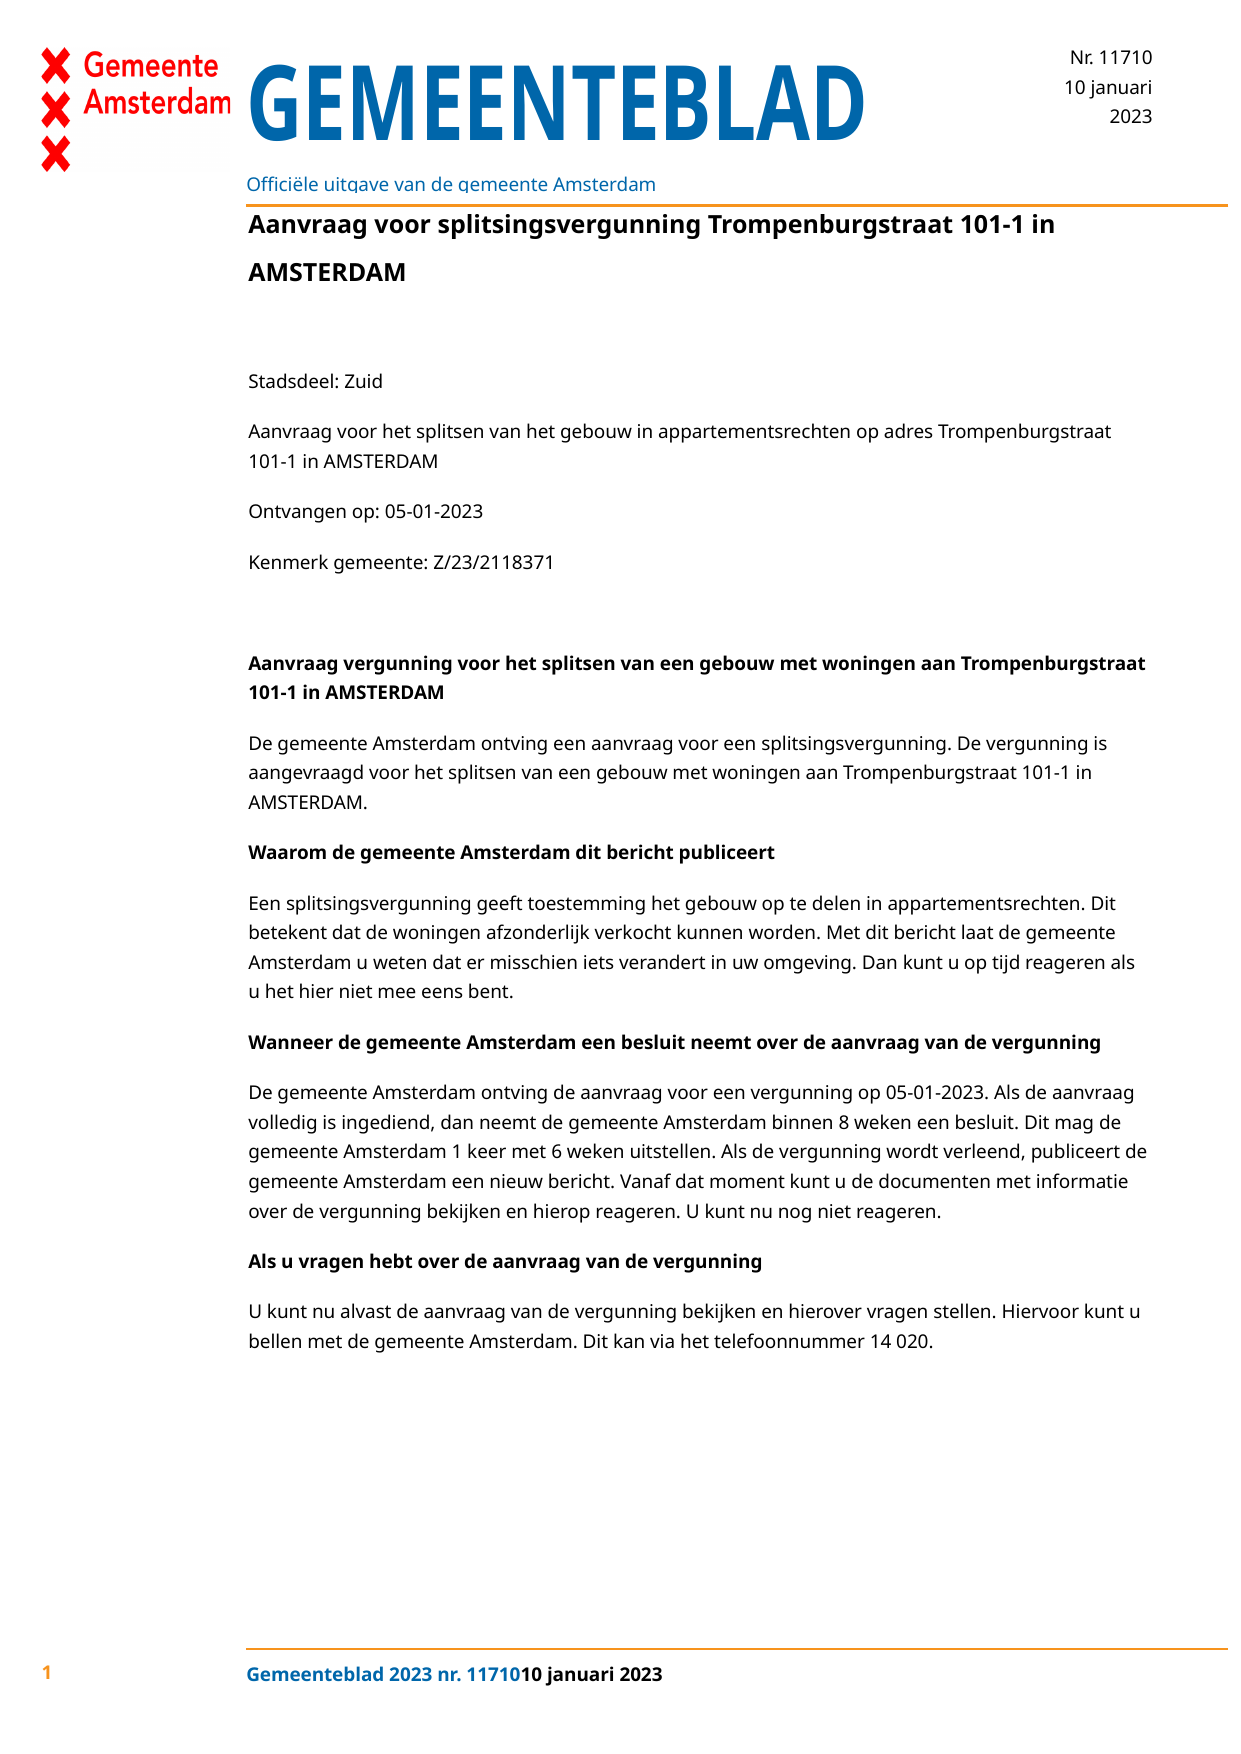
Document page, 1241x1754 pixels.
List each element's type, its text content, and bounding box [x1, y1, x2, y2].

text Aanvraag voor splitsingsvergunning Trompenburgstraat 101-1 in AMSTERDAM [248, 207, 1152, 288]
picture [41, 47, 231, 172]
text Een splitsingsvergunning geeft toestemming het gebouw op te delen in appartementsrechten. Dit betekent dat de woningen afzonderlijk verkocht kunnen worden. Met dit bericht laat de gemeente Amsterdam u weten dat er misschien iets verandert in uw omgeving. Dan kunt u op tijd reageren als u het hier niet mee eens bent. [248, 890, 1152, 1004]
text Wanneer de gemeente Amsterdam een besluit neemt over de aanvraag van de vergunning [248, 1029, 1152, 1055]
text Als u vragen hebt over de aanvraag van de vergunning [248, 1248, 1152, 1274]
text De gemeente Amsterdam ontving een aanvraag voor een splitsingsvergunning. De vergunning is aangevraagd voor het splitsen van een gebouw met woningen aan Trompenburgstraat 101-1 in AMSTERDAM. [248, 730, 1152, 815]
text Stadsdeel: Zuid [248, 368, 1152, 394]
text Ontvangen op: 05-01-2023 [248, 499, 1152, 524]
text Kenmerk gemeente: Z/23/2118371 [248, 549, 1152, 575]
text Waarom de gemeente Amsterdam dit bericht publiceert [248, 839, 1152, 865]
text Aanvraag vergunning voor het splitsen van een gebouw met woningen aan Trompenburgstraat 101-1 in AMSTERDAM [248, 650, 1152, 705]
text U kunt nu alvast de aanvraag van de vergunning bekijken en hierover vragen stellen. Hiervoor kunt u bellen met de gemeente Amsterdam. Dit kan via het telefoonnummer 14 020. [248, 1299, 1152, 1354]
text Aanvraag voor het splitsen van het gebouw in appartementsrechten op adres Trompenburgstraat 101-1 in AMSTERDAM [248, 419, 1152, 474]
text De gemeente Amsterdam ontving de aanvraag voor een vergunning op 05-01-2023. Als de aanvraag volledig is ingediend, dan neemt de gemeente Amsterdam binnen 8 weken een besluit. Dit mag de gemeente Amsterdam 1 keer met 6 weken uitstellen. Als de vergunning wordt verleend, publiceert de gemeente Amsterdam een nieuw bericht. Vanaf dat moment kunt u de documenten met informatie over de vergunning bekijken en hierop reageren. U kunt nu nog niet reageren. [248, 1079, 1152, 1224]
